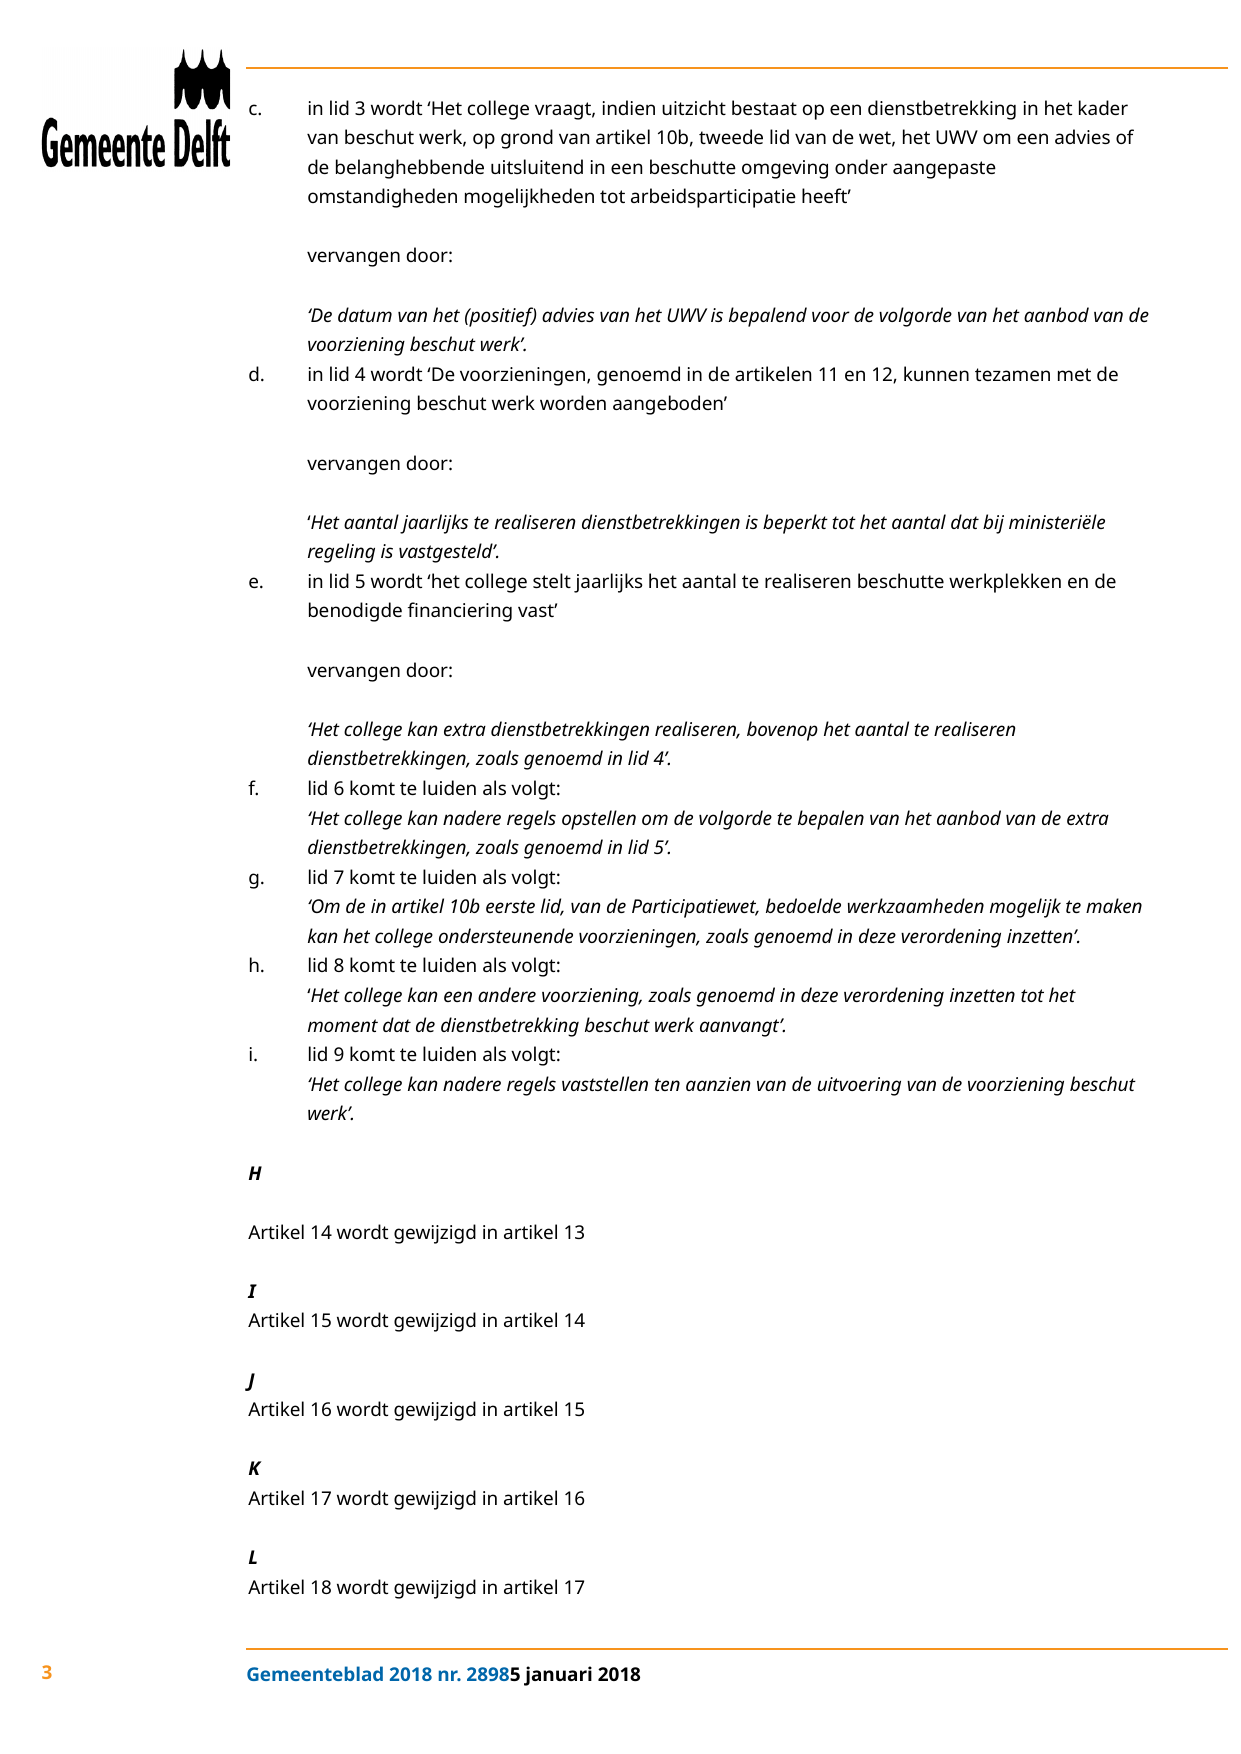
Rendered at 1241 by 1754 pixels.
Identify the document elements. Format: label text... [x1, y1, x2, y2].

list in lid 3 wordt ‘Het college vraagt, indien uitzicht bestaat op een dienstbetrekking in het kader van beschut werk, op grond van artikel 10b, tweede lid van de wet, het UWV om een advies of de belanghebbende uitsluitend in een beschutte omgeving onder aangepaste omstandigheden mogelijkheden tot arbeidsparticipatie heeft’ [248, 95, 1152, 209]
list lid 7 komt te luiden als volgt: [248, 864, 1152, 890]
list lid 9 komt te luiden als volgt: [248, 1041, 1152, 1067]
list in lid 5 wordt ‘het college stelt jaarlijks het aantal te realiseren beschutte werkplekken en de benodigde financiering vast’ [248, 568, 1152, 623]
list ‘Het college kan een andere voorziening, zoals genoemd in deze verordening inzetten tot het moment dat de dienstbetrekking beschut werk aanvangt’. [248, 982, 1152, 1038]
picture [41, 47, 231, 172]
list ‘Om de in artikel 10b eerste lid, van de Participatiewet, bedoelde werkzaamheden mogelijk te maken kan het college ondersteunende voorzieningen, zoals genoemd in deze verordening inzetten’. [248, 893, 1152, 949]
list ‘Het college kan extra dienstbetrekkingen realiseren, bovenop het aantal te realiseren dienstbetrekkingen, zoals genoemd in lid 4’. [248, 716, 1152, 771]
list ‘De datum van het (positief) advies van het UWV is bepalend voor de volgorde van het aanbod van de voorziening beschut werk’. [248, 302, 1152, 357]
list ‘Het aantal jaarlijks te realiseren dienstbetrekkingen is beperkt tot het aantal dat bij ministeriële regeling is vastgesteld’. [248, 509, 1152, 564]
list vervangen door: [248, 243, 1152, 268]
list lid 6 komt te luiden als volgt: [248, 775, 1152, 801]
list in lid 4 wordt ‘De voorzieningen, genoemd in de artikelen 11 en 12, kunnen tezamen met de voorziening beschut werk worden aangeboden’ [248, 361, 1152, 416]
list lid 8 komt te luiden als volgt: [248, 953, 1152, 978]
text Artikel 17 wordt gewijzigd in artikel 16 [248, 1485, 1152, 1511]
text Artikel 16 wordt gewijzigd in artikel 15 [248, 1396, 1152, 1422]
text K [248, 1456, 1152, 1481]
list ‘Het college kan nadere regels opstellen om de volgorde te bepalen van het aanbod van de extra dienstbetrekkingen, zoals genoemd in lid 5’. [248, 805, 1152, 860]
list vervangen door: [248, 450, 1152, 476]
text Artikel 15 wordt gewijzigd in artikel 14 [248, 1308, 1152, 1333]
text H [248, 1160, 1152, 1186]
list ‘Het college kan nadere regels vaststellen ten aanzien van de uitvoering van de voorziening beschut werk’. [248, 1071, 1152, 1126]
text I [248, 1278, 1152, 1304]
text L [248, 1544, 1152, 1570]
text Artikel 14 wordt gewijzigd in artikel 13 [248, 1219, 1152, 1245]
list vervangen door: [248, 657, 1152, 683]
text J [248, 1367, 1152, 1393]
text Artikel 18 wordt gewijzigd in artikel 17 [248, 1574, 1152, 1600]
